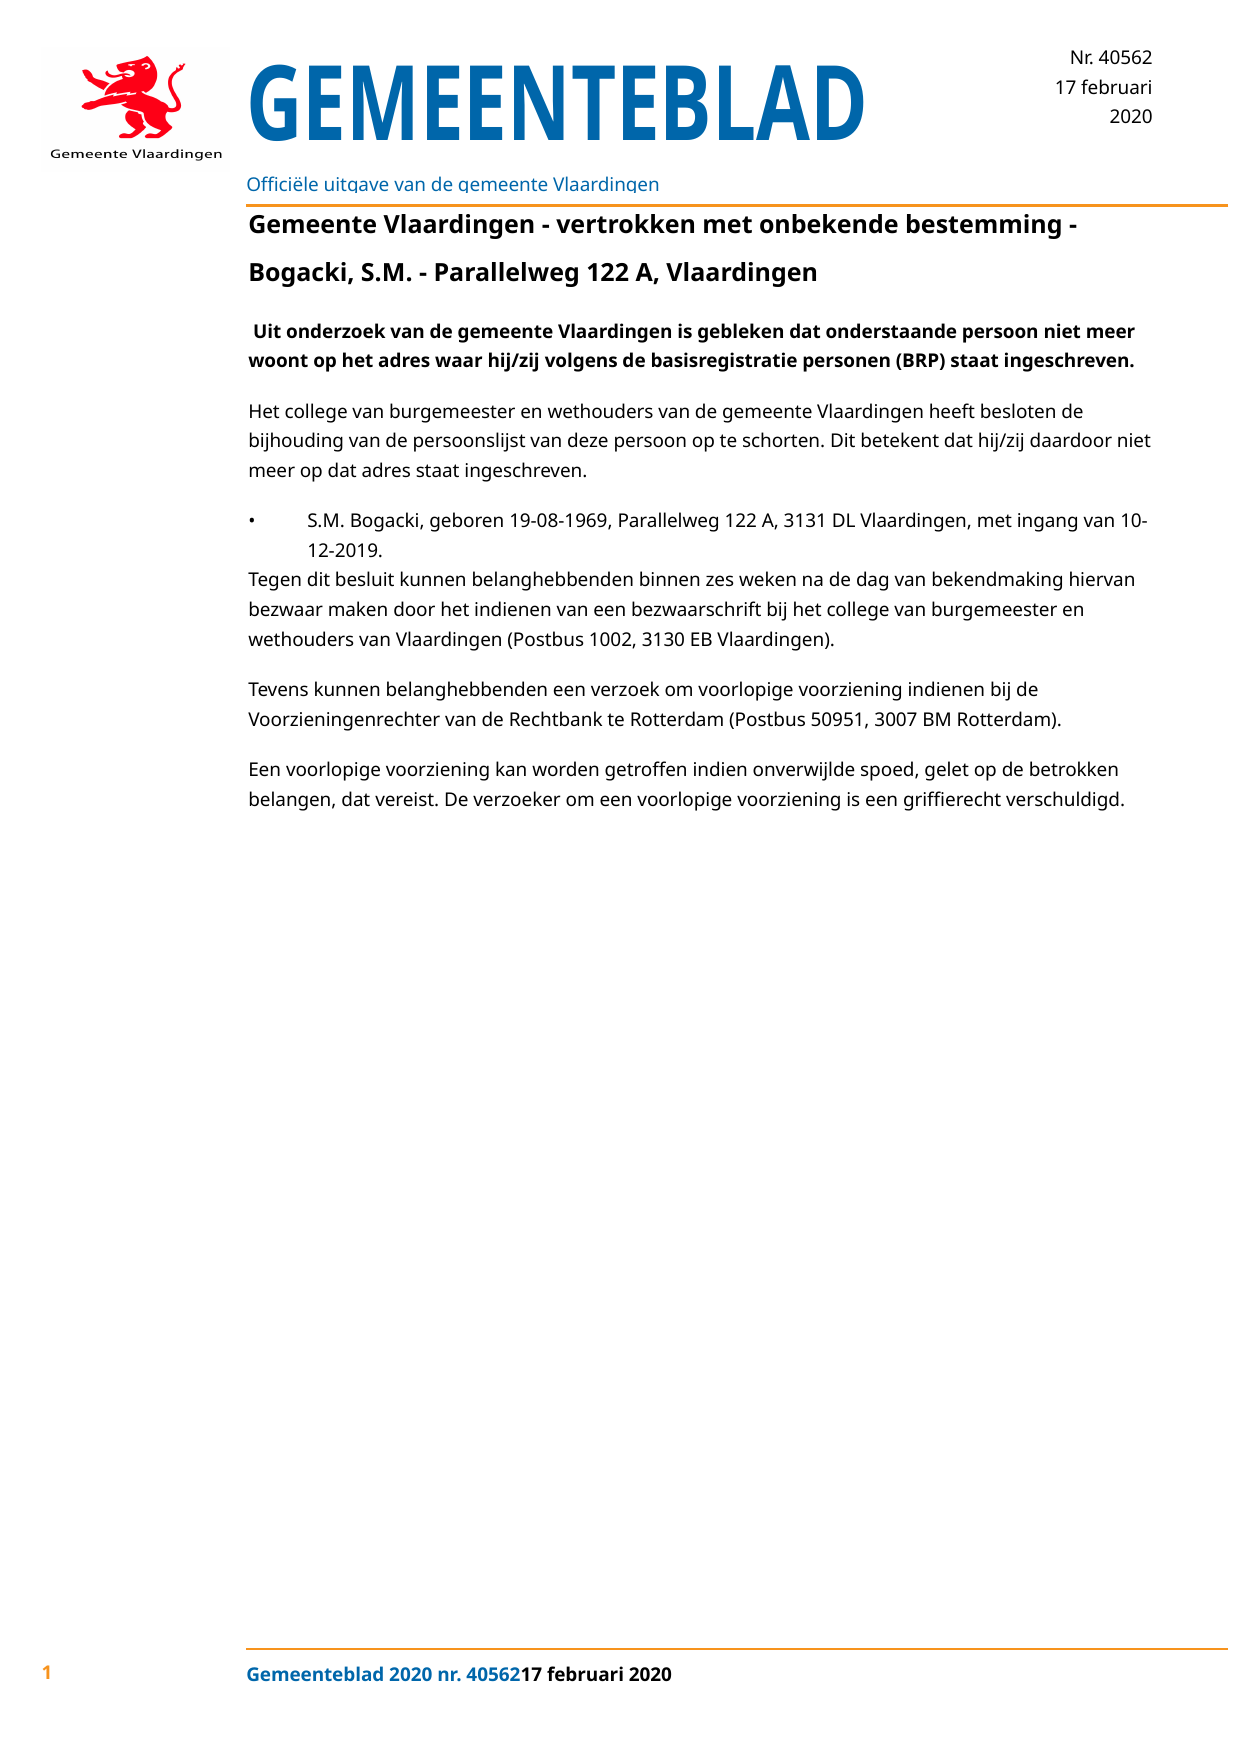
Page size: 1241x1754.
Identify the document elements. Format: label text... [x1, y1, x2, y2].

text Tevens kunnen belanghebbenden een verzoek om voorlopige voorziening indienen bij de Voorzieningenrechter van de Rechtbank te Rotterdam (Postbus 50951, 3007 BM Rotterdam). [248, 676, 1152, 732]
text Een voorlopige voorziening kan worden getroffen indien onverwijlde spoed, gelet op de betrokken belangen, dat vereist. De verzoeker om een voorlopige voorziening is een griffierecht verschuldigd. [248, 756, 1152, 812]
text Uit onderzoek van de gemeente Vlaardingen is gebleken dat onderstaande persoon niet meer woont op het adres waar hij/zij volgens de basisregistratie personen (BRP) staat ingeschreven. [248, 318, 1152, 373]
text Gemeente Vlaardingen - vertrokken met onbekende bestemming - Bogacki, S.M. - Parallelweg 122 A, Vlaardingen [248, 207, 1152, 288]
text Het college van burgemeester en wethouders van de gemeente Vlaardingen heeft besloten de bijhouding van de persoonslijst van deze persoon op te schorten. Dit betekent dat hij/zij daardoor niet meer op dat adres staat ingeschreven. [248, 398, 1152, 483]
list S.M. Bogacki, geboren 19-08-1969, Parallelweg 122 A, 3131 DL Vlaardingen, met ingang van 10-12-2019. [248, 507, 1152, 563]
text Tegen dit besluit kunnen belanghebbenden binnen zes weken na de dag van bekendmaking hiervan bezwaar maken door het indienen van een bezwaarschrift bij het college van burgemeester en wethouders van Vlaardingen (Postbus 1002, 3130 EB Vlaardingen). [248, 567, 1152, 652]
picture [41, 47, 231, 172]
